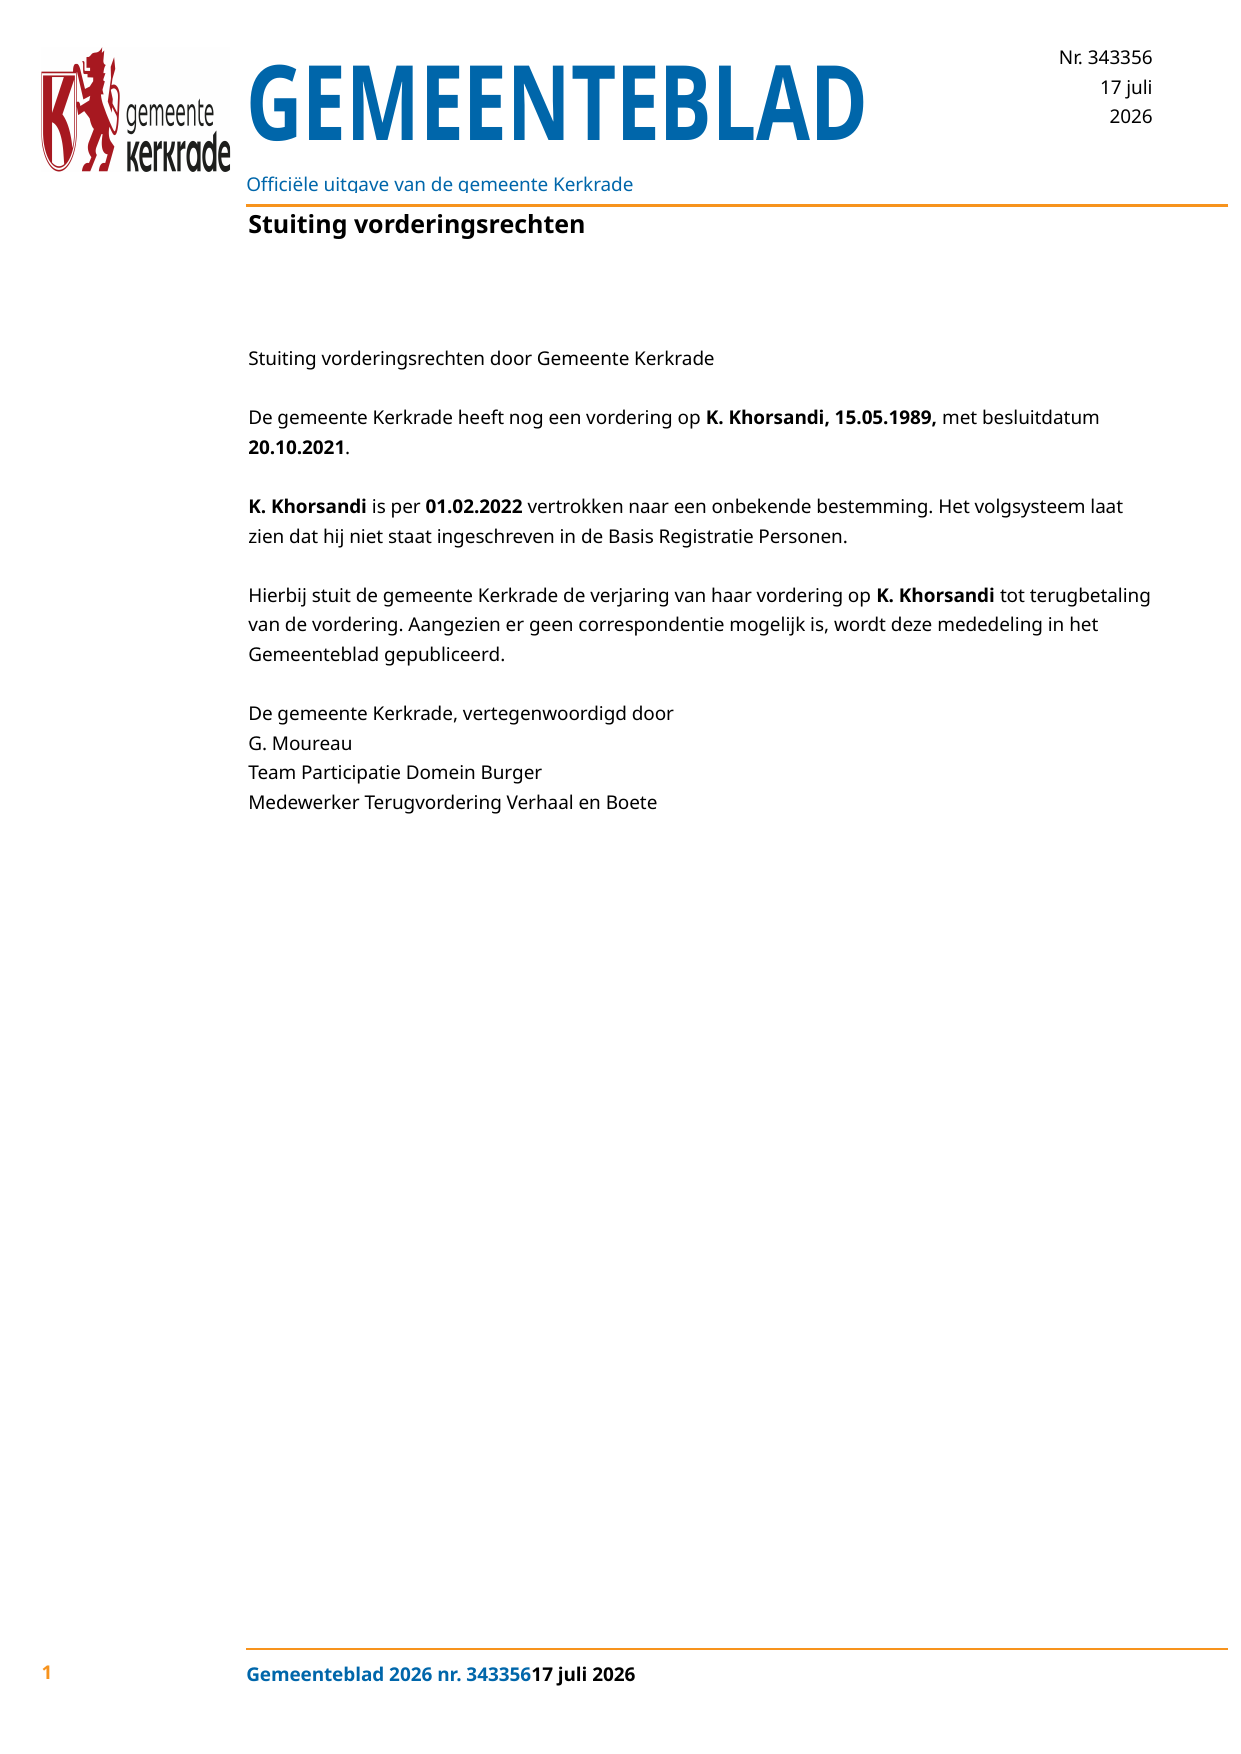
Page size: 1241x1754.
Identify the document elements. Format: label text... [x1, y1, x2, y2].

text Hierbij stuit de gemeente Kerkrade de verjaring van haar vordering op K. Khorsandi tot terugbetaling van de vordering. Aangezien er geen correspondentie mogelijk is, wordt deze mededeling in het Gemeenteblad gepubliceerd. [248, 582, 1152, 667]
text Stuiting vorderingsrechten [248, 207, 1152, 241]
text G. Moureau [248, 730, 1152, 756]
text Medewerker Terugvordering Verhaal en Boete [248, 789, 1152, 815]
picture [41, 47, 231, 172]
text De gemeente Kerkrade, vertegenwoordigd door [248, 700, 1152, 726]
text De gemeente Kerkrade heeft nog een vordering op K. Khorsandi, 15.05.1989, met besluitdatum 20.10.2021. [248, 404, 1152, 460]
text Stuiting vorderingsrechten door Gemeente Kerkrade [248, 345, 1152, 371]
text K. Khorsandi is per 01.02.2022 vertrokken naar een onbekende bestemming. Het volgsysteem laat zien dat hij niet staat ingeschreven in de Basis Registratie Personen. [248, 493, 1152, 548]
text Team Participatie Domein Burger [248, 759, 1152, 785]
